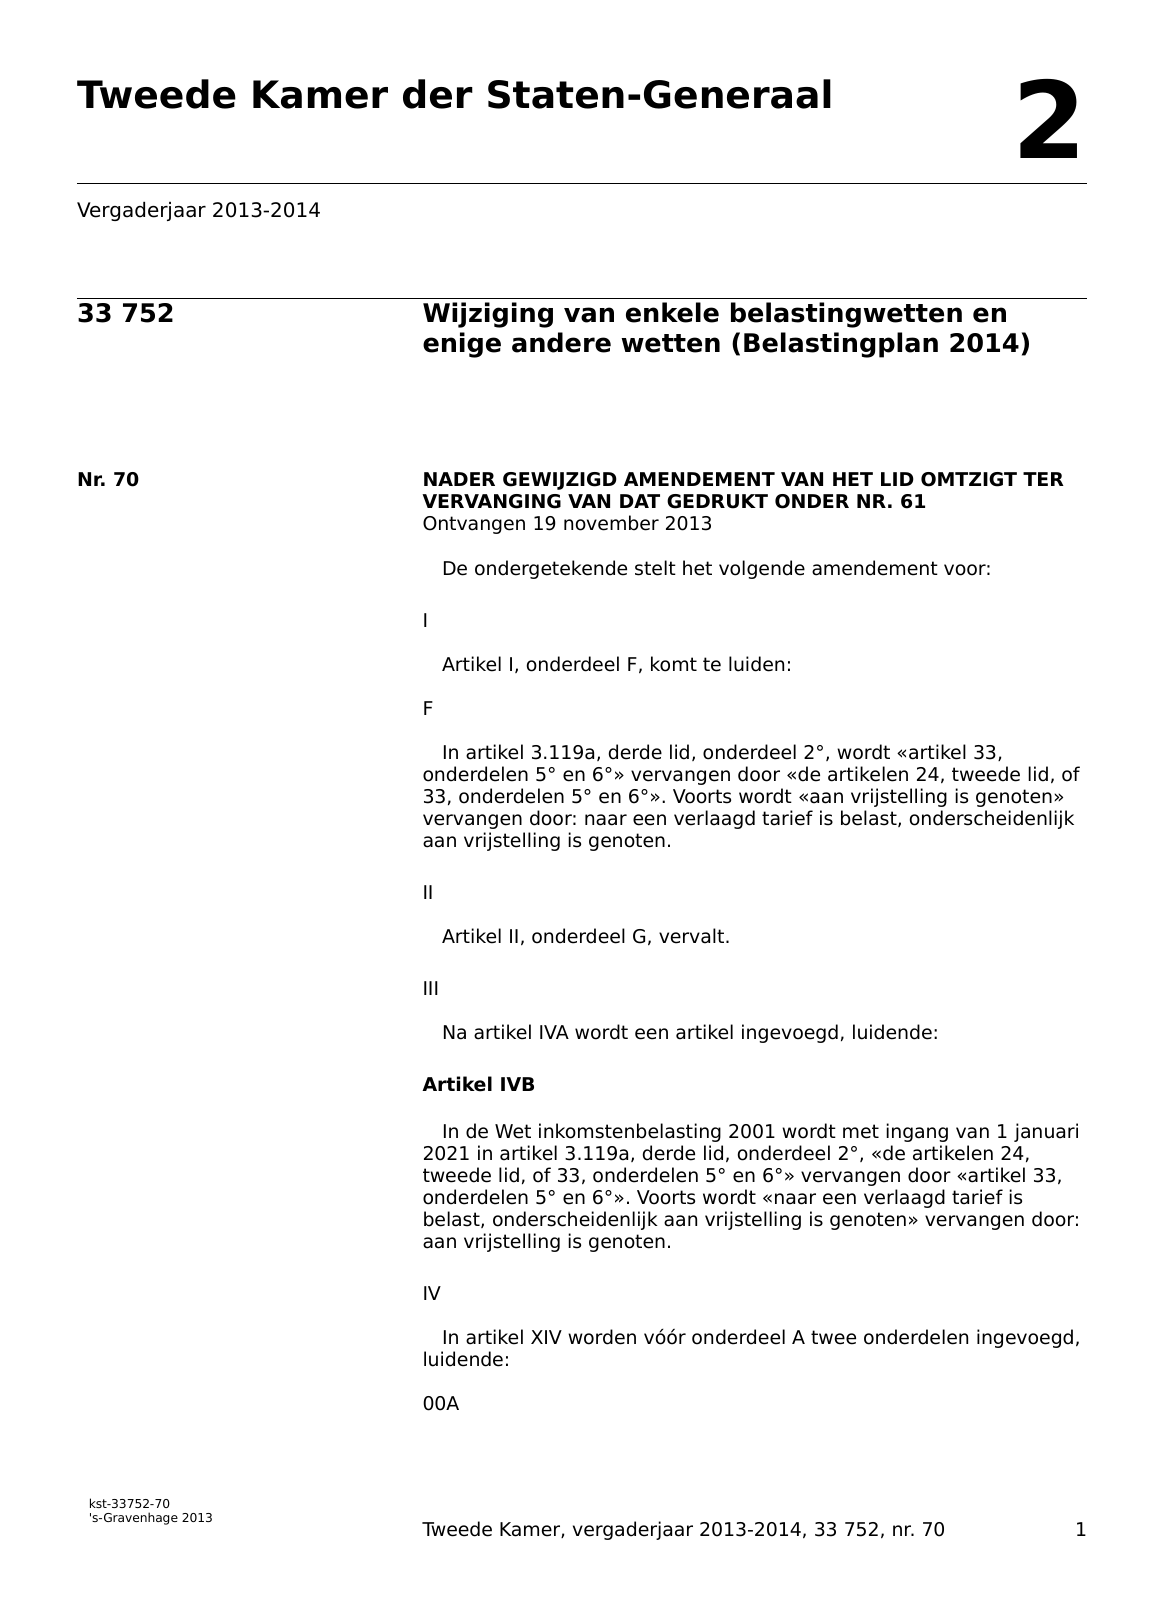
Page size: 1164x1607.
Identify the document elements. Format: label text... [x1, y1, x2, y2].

text In artikel 3.119a, derde lid, onderdeel 2°, wordt «artikel 33, onderdelen 5° en 6°» vervangen door «de artikelen 24, tweede lid, of 33, onderdelen 5° en 6°». Voorts wordt «aan vrijstelling is genoten» vervangen door: naar een verlaagd tarief is belast, onderscheidenlijk aan vrijstelling is genoten. [422, 742, 1087, 852]
text F [422, 698, 1087, 720]
text In de Wet inkomstenbelasting 2001 wordt met ingang van 1 januari 2021 in artikel 3.119a, derde lid, onderdeel 2°, «de artikelen 24, tweede lid, of 33, onderdelen 5° en 6°» vervangen door «artikel 33, onderdelen 5° en 6°». Voorts wordt «naar een verlaagd tarief is belast, onderscheidenlijk aan vrijstelling is genoten» vervangen door: aan vrijstelling is genoten. [422, 1121, 1087, 1253]
table_header Tweede Kamer der Staten-Generaal [77, 59, 886, 183]
subtitle Artikel IVB [422, 1074, 1087, 1096]
text Artikel II, onderdeel G, vervalt. [422, 926, 1087, 948]
text De ondergetekende stelt het volgende amendement voor: [422, 557, 1087, 579]
text Na artikel IVA wordt een artikel ingevoegd, luidende: [422, 1022, 1087, 1044]
subtitle Nr. 70 NADER GEWIJZIGD AMENDEMENT VAN HET LID OMTZIGT TER VERVANGING VAN DAT GEDRUKT ONDER NR. 61 [77, 469, 1087, 513]
text Artikel I, onderdeel F, komt te luiden: [422, 654, 1087, 676]
subtitle III [422, 978, 1087, 1000]
subtitle I [422, 609, 1087, 631]
text 's-Gravenhage 2013 [88, 1511, 323, 1525]
subtitle II [422, 882, 1087, 904]
table_header 2 [886, 59, 1087, 183]
text 00A [422, 1393, 1087, 1415]
subtitle IV [422, 1283, 1087, 1305]
text Ontvangen 19 november 2013 [422, 513, 1087, 535]
text In artikel XIV worden vóór onderdeel A twee onderdelen ingevoegd, luidende: [422, 1327, 1087, 1371]
subtitle 33 752 Wijziging van enkele belastingwetten en enige andere wetten (Belastingplan 2014) [77, 299, 1087, 358]
text kst-33752-70 [88, 1497, 323, 1511]
table_cell Vergaderjaar 2013-2014 [77, 184, 1087, 298]
